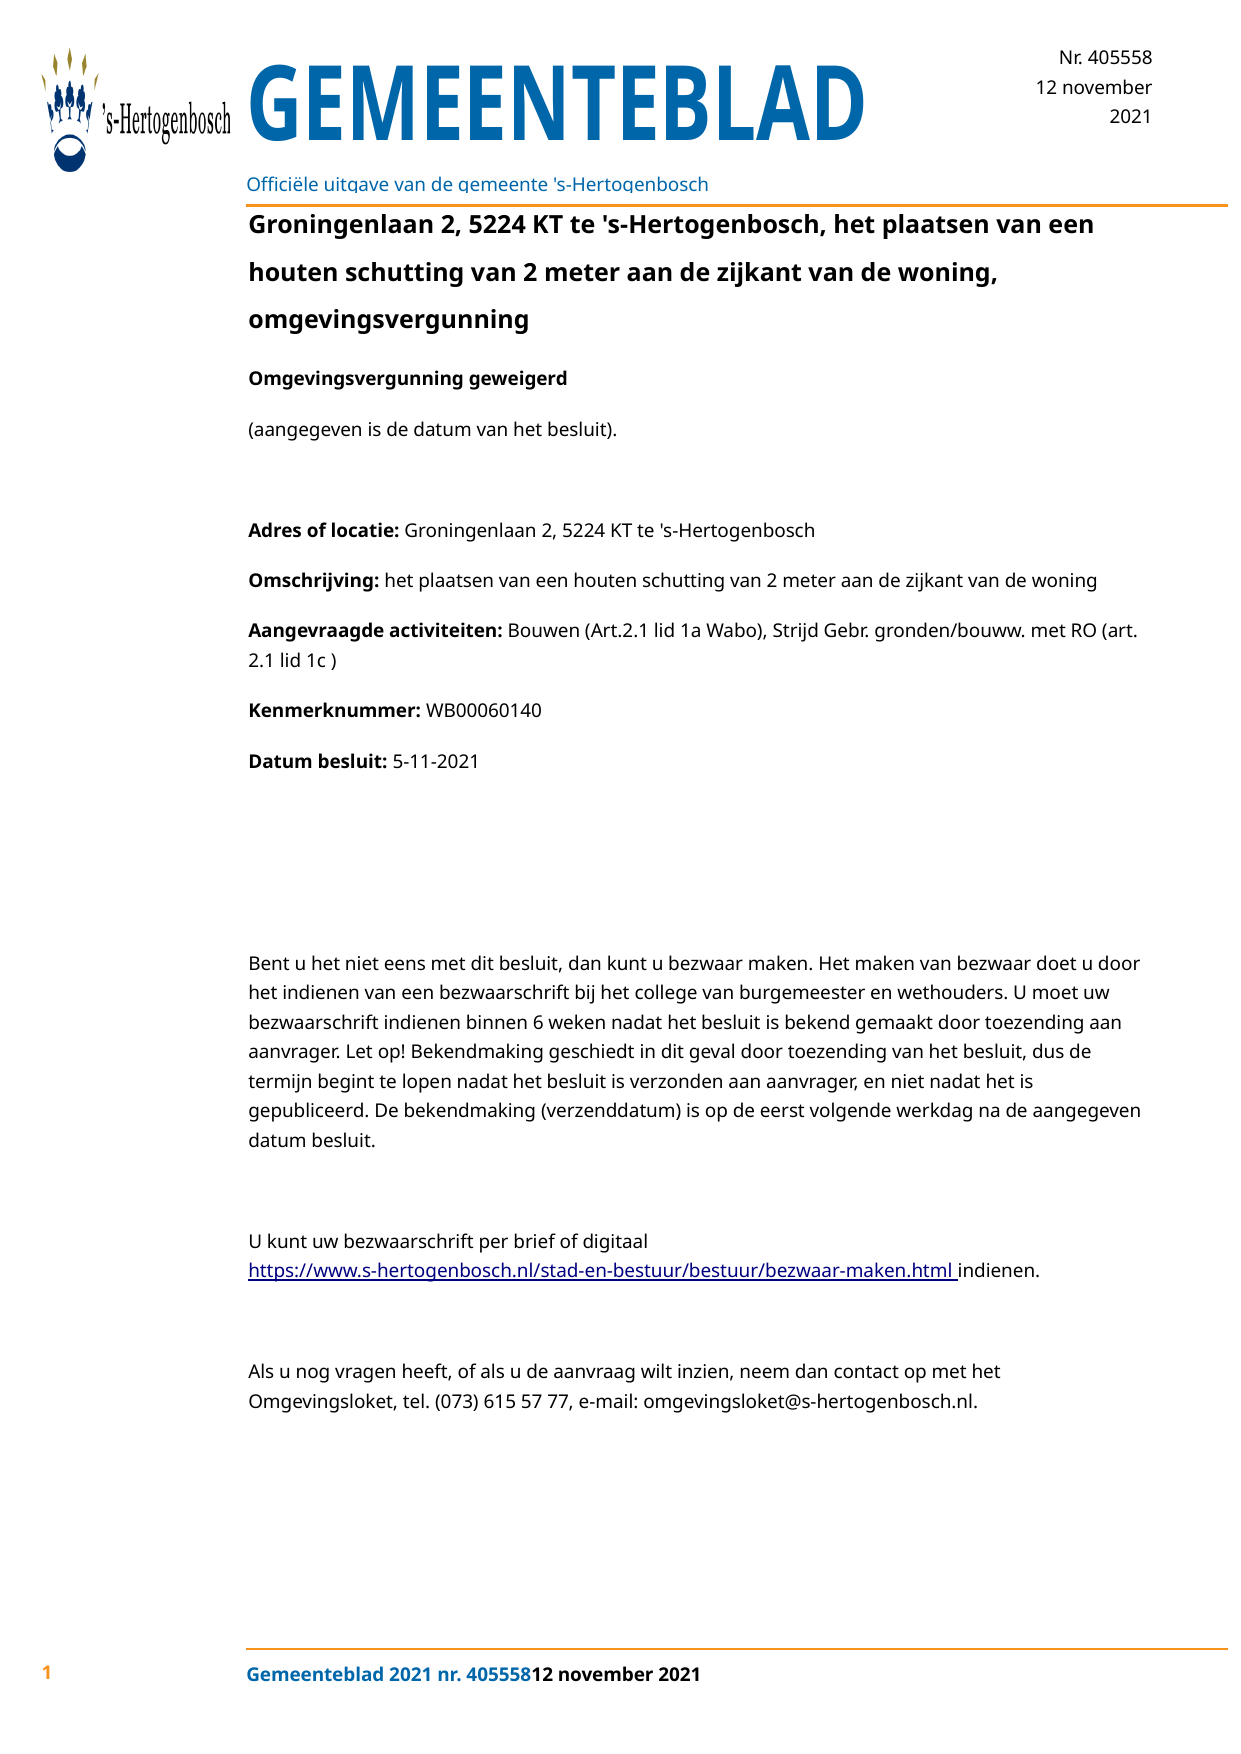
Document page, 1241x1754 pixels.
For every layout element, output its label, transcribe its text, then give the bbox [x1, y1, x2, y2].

text Omschrijving: het plaatsen van een houten schutting van 2 meter aan de zijkant van de woning [248, 567, 1152, 593]
text U kunt uw bezwaarschrift per brief of digitaal https://www.s-hertogenbosch.nl/stad-en-bestuur/bestuur/bezwaar-maken.html indienen. [248, 1228, 1152, 1283]
picture [41, 47, 231, 172]
text Kenmerknummer: WB00060140 [248, 698, 1152, 723]
text Adres of locatie: Groningenlaan 2, 5224 KT te 's-Hertogenbosch [248, 517, 1152, 542]
text Omgevingsvergunning geweigerd [248, 366, 1152, 391]
text Aangevraagde activiteiten: Bouwen (Art.2.1 lid 1a Wabo), Strijd Gebr. gronden/bouww. met RO (art. 2.1 lid 1c ) [248, 618, 1152, 673]
text (aangegeven is de datum van het besluit). [248, 416, 1152, 442]
text Groningenlaan 2, 5224 KT te 's-Hertogenbosch, het plaatsen van een houten schutting van 2 meter aan de zijkant van de woning, omgevingsvergunning [248, 207, 1152, 336]
text Datum besluit: 5-11-2021 [248, 748, 1152, 774]
text Bent u het niet eens met dit besluit, dan kunt u bezwaar maken. Het maken van bezwaar doet u door het indienen van een bezwaarschrift bij het college van burgemeester en wethouders. U moet uw bezwaarschrift indienen binnen 6 weken nadat het besluit is bekend gemaakt door toezending aan aanvrager. Let op! Bekendmaking geschiedt in dit geval door toezending van het besluit, dus de termijn begint te lopen nadat het besluit is verzonden aan aanvrager, en niet nadat het is gepubliceerd. De bekendmaking (verzenddatum) is op de eerst volgende werkdag na de aangegeven datum besluit. [248, 950, 1152, 1153]
text Als u nog vragen heeft, of als u de aanvraag wilt inzien, neem dan contact op met het Omgevingsloket, tel. (073) 615 57 77, e-mail: omgevingsloket@s-hertogenbosch.nl. [248, 1358, 1152, 1414]
